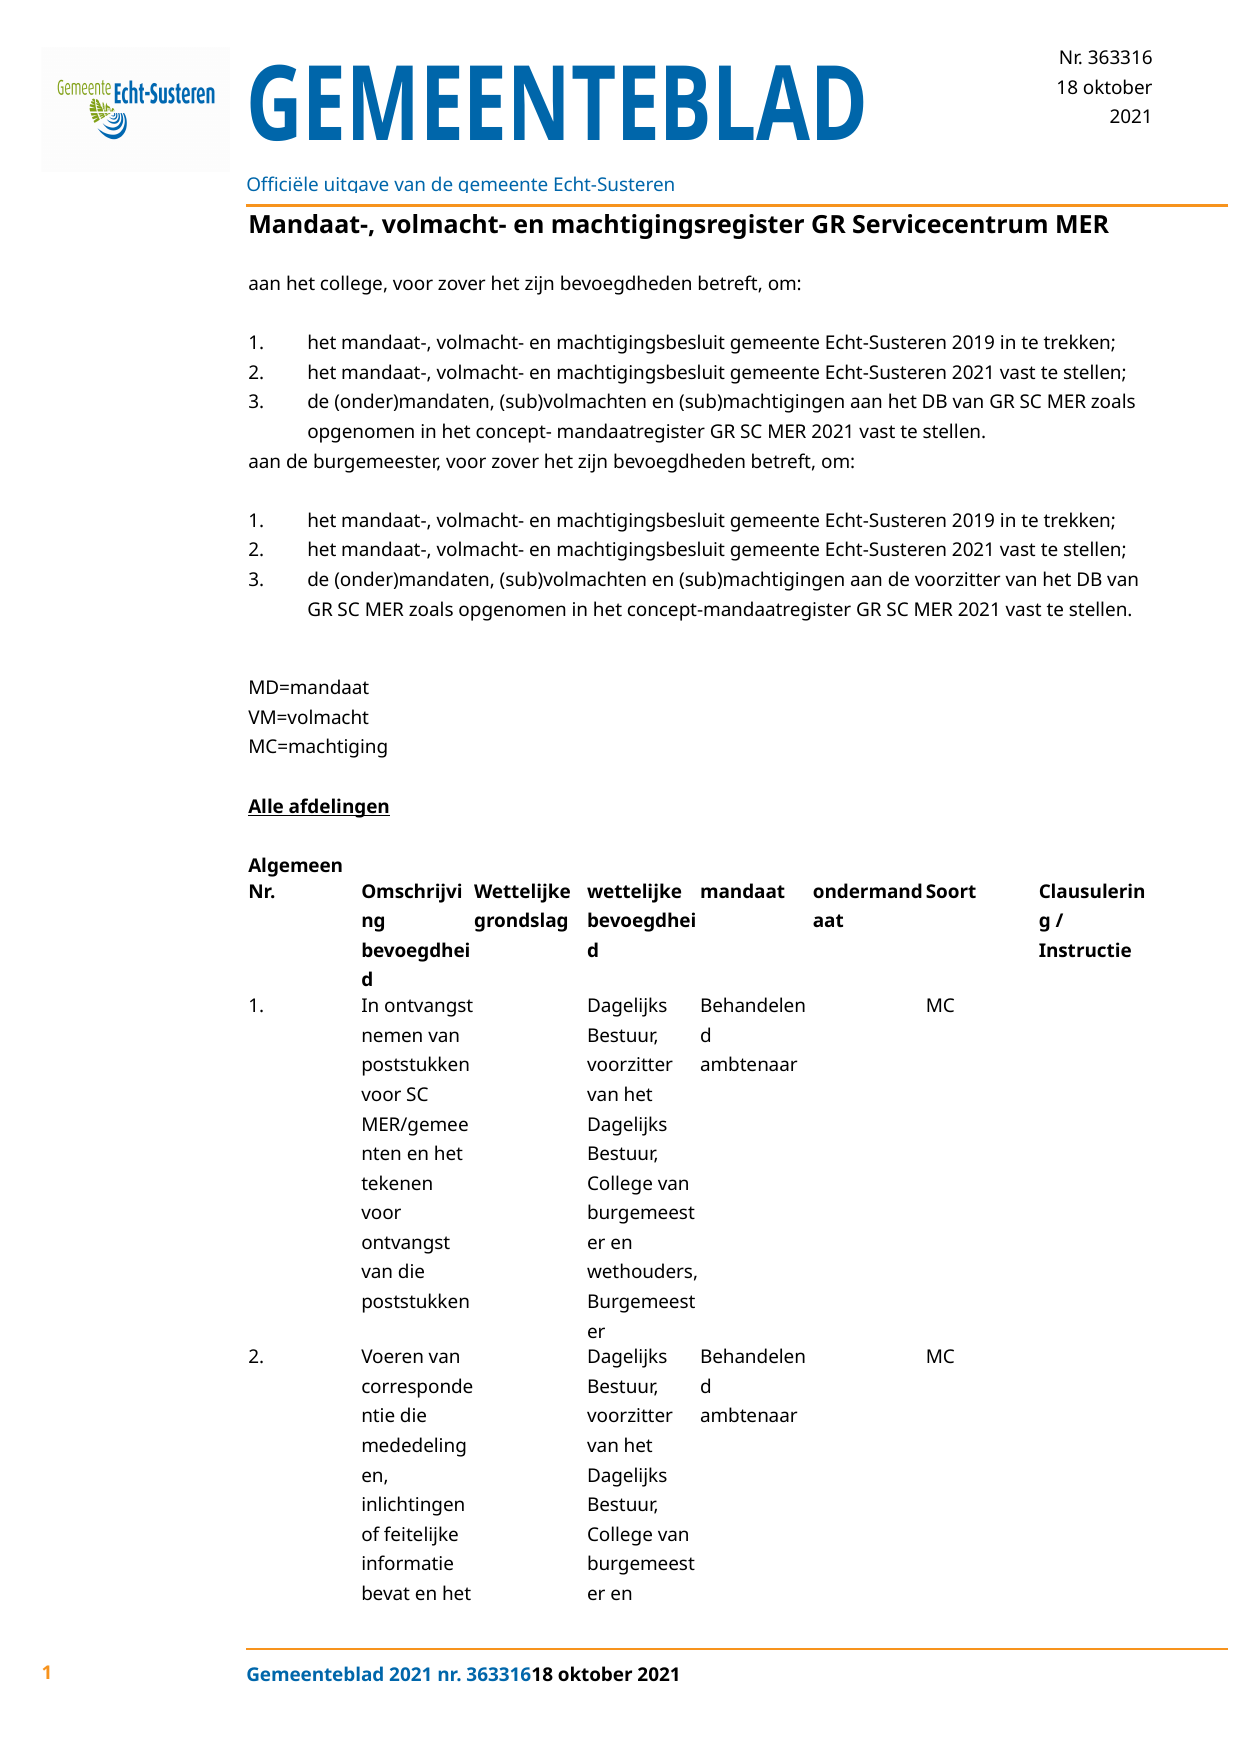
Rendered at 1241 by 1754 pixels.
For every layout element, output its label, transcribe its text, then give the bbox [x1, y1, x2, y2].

table_cell 1. [248, 993, 361, 1343]
text aan de burgemeester, voor zover het zijn bevoegdheden betreft, om: [248, 448, 1152, 473]
table_cell [813, 1344, 926, 1606]
table_cell Soort [926, 878, 1038, 992]
table_header Algemeen [248, 852, 1152, 878]
table_cell 2. [248, 1344, 361, 1606]
list de (onder)mandaten, (sub)volmachten en (sub)machtigingen aan het DB van GR SC MER zoals opgenomen in het concept- mandaatregister GR SC MER 2021 vast te stellen. [248, 389, 1152, 444]
table_cell In ontvangst nemen van poststukken voor SC MER/gemeenten en het tekenen voor ontvangst van die poststukken [361, 993, 474, 1343]
table_cell ondermandaat [813, 878, 926, 992]
table_cell Clausulering / Instructie [1039, 878, 1152, 992]
table_cell MC [926, 1344, 1038, 1606]
text Alle afdelingen [248, 793, 1152, 819]
list het mandaat-, volmacht- en machtigingsbesluit gemeente Echt-Susteren 2019 in te trekken; [248, 507, 1152, 533]
list het mandaat-, volmacht- en machtigingsbesluit gemeente Echt-Susteren 2021 vast te stellen; [248, 359, 1152, 385]
text aan het college, voor zover het zijn bevoegdheden betreft, om: [248, 270, 1152, 296]
table_cell Omschrijving bevoegdheid [361, 878, 474, 992]
list het mandaat-, volmacht- en machtigingsbesluit gemeente Echt-Susteren 2019 in te trekken; [248, 329, 1152, 355]
list de (onder)mandaten, (sub)volmachten en (sub)machtigingen aan de voorzitter van het DB van GR SC MER zoals opgenomen in het concept-mandaatregister GR SC MER 2021 vast te stellen. [248, 566, 1152, 621]
picture [41, 47, 231, 172]
table_cell [1039, 993, 1152, 1343]
table_cell Behandelend ambtenaar [700, 993, 813, 1343]
text VM=volmacht [248, 704, 1152, 730]
table_cell [474, 993, 587, 1343]
table_cell Voeren van correspondentie die mededelingen, inlichtingen of feitelijke informatie bevat en het [361, 1344, 474, 1606]
table_cell MC [926, 993, 1038, 1343]
table_cell mandaat [700, 878, 813, 992]
list het mandaat-, volmacht- en machtigingsbesluit gemeente Echt-Susteren 2021 vast te stellen; [248, 537, 1152, 562]
table_cell Behandelend ambtenaar [700, 1344, 813, 1606]
text MD=mandaat [248, 674, 1152, 700]
table_cell Wettelijke grondslag [474, 878, 587, 992]
table_cell [813, 993, 926, 1343]
table_cell wettelijke bevoegdheid [587, 878, 700, 992]
table_cell [474, 1344, 587, 1606]
table_cell Dagelijks Bestuur, voorzitter van het Dagelijks Bestuur, College van burgemeester en [587, 1344, 700, 1606]
table_cell Nr. [248, 878, 361, 992]
text MC=machtiging [248, 734, 1152, 759]
table_cell [1039, 1344, 1152, 1606]
text Mandaat-, volmacht- en machtigingsregister GR Servicecentrum MER [248, 207, 1152, 241]
table_cell Dagelijks Bestuur, voorzitter van het Dagelijks Bestuur, College van burgemeester en wethouders, Burgemeester [587, 993, 700, 1343]
